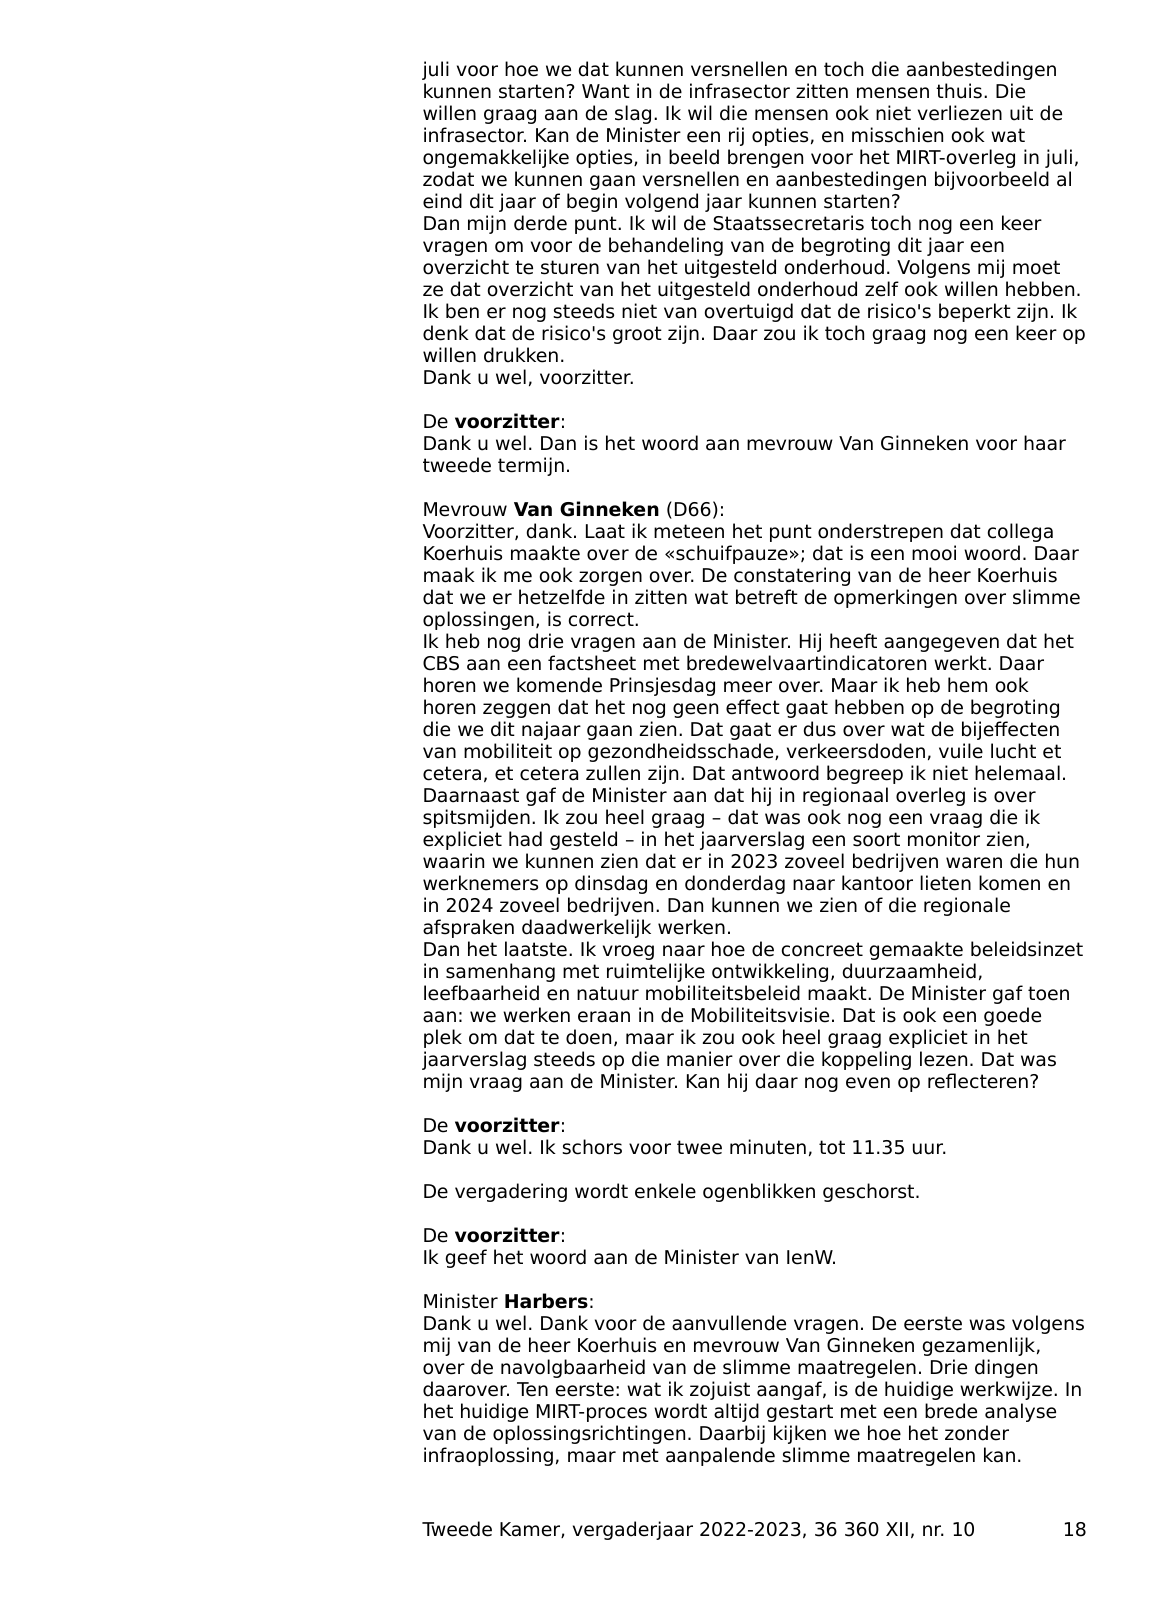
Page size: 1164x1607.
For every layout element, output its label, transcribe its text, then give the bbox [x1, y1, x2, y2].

text Dank u wel. Dank voor de aanvullende vragen. De eerste was volgens mij van de heer Koerhuis en mevrouw Van Ginneken gezamenlijk, over de navolgbaarheid van de slimme maatregelen. Drie dingen daarover. Ten eerste: wat ik zojuist aangaf, is de huidige werkwijze. In het huidige MIRT-proces wordt altijd gestart met een brede analyse van de oplossingsrichtingen. Daarbij kijken we hoe het zonder infraoplossing, maar met aanpalende slimme maatregelen kan. [422, 1313, 1087, 1467]
text Daarnaast gaf de Minister aan dat hij in regionaal overleg is over spitsmijden. Ik zou heel graag – dat was ook nog een vraag die ik expliciet had gesteld – in het jaarverslag een soort monitor zien, waarin we kunnen zien dat er in 2023 zoveel bedrijven waren die hun werknemers op dinsdag en donderdag naar kantoor lieten komen en in 2024 zoveel bedrijven. Dan kunnen we zien of die regionale afspraken daadwerkelijk werken. [422, 785, 1087, 939]
text De voorzitter: [422, 1225, 1087, 1247]
text Voorzitter, dank. Laat ik meteen het punt onderstrepen dat collega Koerhuis maakte over de «schuifpauze»; dat is een mooi woord. Daar maak ik me ook zorgen over. De constatering van de heer Koerhuis dat we er hetzelfde in zitten wat betreft de opmerkingen over slimme oplossingen, is correct. [422, 521, 1087, 631]
text Dank u wel. Dan is het woord aan mevrouw Van Ginneken voor haar tweede termijn. [422, 433, 1087, 477]
text Ik heb nog drie vragen aan de Minister. Hij heeft aangegeven dat het CBS aan een factsheet met bredewelvaartindicatoren werkt. Daar horen we komende Prinsjesdag meer over. Maar ik heb hem ook horen zeggen dat het nog geen effect gaat hebben op de begroting die we dit najaar gaan zien. Dat gaat er dus over wat de bijeffecten van mobiliteit op gezondheidsschade, verkeersdoden, vuile lucht et cetera, et cetera zullen zijn. Dat antwoord begreep ik niet helemaal. [422, 631, 1087, 785]
text Dank u wel. Ik schors voor twee minuten, tot 11.35 uur. [422, 1137, 1087, 1159]
text Dan mijn derde punt. Ik wil de Staatssecretaris toch nog een keer vragen om voor de behandeling van de begroting dit jaar een overzicht te sturen van het uitgesteld onderhoud. Volgens mij moet ze dat overzicht van het uitgesteld onderhoud zelf ook willen hebben. Ik ben er nog steeds niet van overtuigd dat de risico's beperkt zijn. Ik denk dat de risico's groot zijn. Daar zou ik toch graag nog een keer op willen drukken. [422, 213, 1087, 367]
text De vergadering wordt enkele ogenblikken geschorst. [422, 1181, 1087, 1203]
text Ik geef het woord aan de Minister van IenW. [422, 1247, 1087, 1269]
text Dank u wel, voorzitter. [422, 367, 1087, 389]
text Dan het laatste. Ik vroeg naar hoe de concreet gemaakte beleidsinzet in samenhang met ruimtelijke ontwikkeling, duurzaamheid, leefbaarheid en natuur mobiliteitsbeleid maakt. De Minister gaf toen aan: we werken eraan in de Mobiliteitsvisie. Dat is ook een goede plek om dat te doen, maar ik zou ook heel graag expliciet in het jaarverslag steeds op die manier over die koppeling lezen. Dat was mijn vraag aan de Minister. Kan hij daar nog even op reflecteren? [422, 939, 1087, 1092]
text De voorzitter: [422, 1115, 1087, 1137]
text De voorzitter: [422, 411, 1087, 433]
text juli voor hoe we dat kunnen versnellen en toch die aanbestedingen kunnen starten? Want in de infrasector zitten mensen thuis. Die willen graag aan de slag. Ik wil die mensen ook niet verliezen uit de infrasector. Kan de Minister een rij opties, en misschien ook wat ongemakkelijke opties, in beeld brengen voor het MIRT-overleg in juli, zodat we kunnen gaan versnellen en aanbestedingen bijvoorbeeld al eind dit jaar of begin volgend jaar kunnen starten? [422, 59, 1087, 213]
text Mevrouw Van Ginneken (D66): [422, 499, 1087, 521]
text Minister Harbers: [422, 1291, 1087, 1313]
